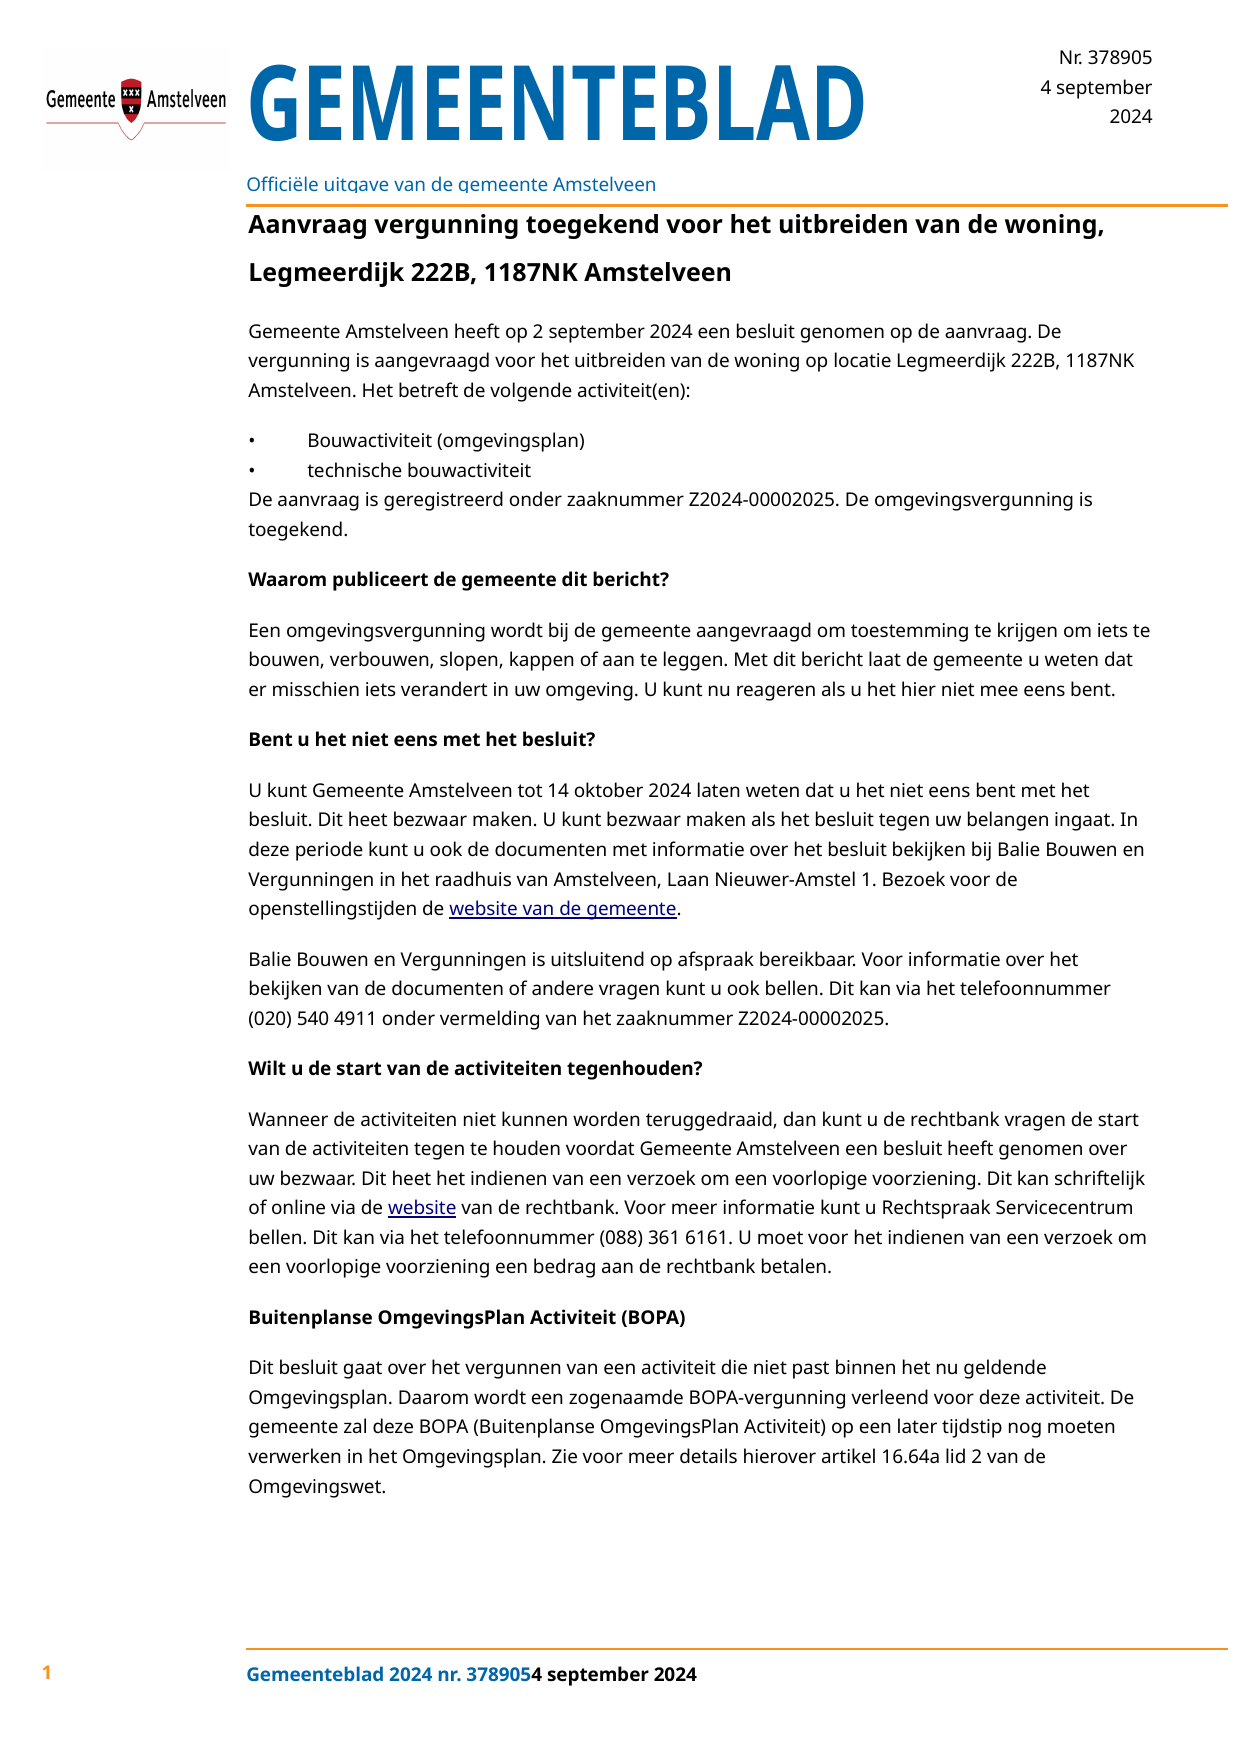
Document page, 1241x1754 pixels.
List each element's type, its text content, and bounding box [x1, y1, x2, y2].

text Een omgevingsvergunning wordt bij de gemeente aangevraagd om toestemming te krijgen om iets te bouwen, verbouwen, slopen, kappen of aan te leggen. Met dit bericht laat de gemeente u weten dat er misschien iets verandert in uw omgeving. U kunt nu reageren als u het hier niet mee eens bent. [248, 617, 1152, 702]
text Gemeente Amstelveen heeft op 2 september 2024 een besluit genomen op de aanvraag. De vergunning is aangevraagd voor het uitbreiden van de woning op locatie Legmeerdijk 222B, 1187NK Amstelveen. Het betreft de volgende activiteit(en): [248, 318, 1152, 403]
text Wilt u de start van de activiteiten tegenhouden? [248, 1055, 1152, 1081]
text Dit besluit gaat over het vergunnen van een activiteit die niet past binnen het nu geldende Omgevingsplan. Daarom wordt een zogenaamde BOPA-vergunning verleend voor deze activiteit. De gemeente zal deze BOPA (Buitenplanse OmgevingsPlan Activiteit) op een later tijdstip nog moeten verwerken in het Omgevingsplan. Zie voor meer details hierover artikel 16.64a lid 2 van de Omgevingswet. [248, 1354, 1152, 1499]
text Wanneer de activiteiten niet kunnen worden teruggedraaid, dan kunt u de rechtbank vragen de start van de activiteiten tegen te houden voordat Gemeente Amstelveen een besluit heeft genomen over uw bezwaar. Dit heet het indienen van een verzoek om een voorlopige voorziening. Dit kan schriftelijk of online via de website van de rechtbank. Voor meer informatie kunt u Rechtspraak Servicecentrum bellen. Dit kan via het telefoonnummer (088) 361 6161. U moet voor het indienen van een verzoek om een voorlopige voorziening een bedrag aan de rechtbank betalen. [248, 1106, 1152, 1279]
text De aanvraag is geregistreerd onder zaaknummer Z2024-00002025. De omgevingsvergunning is toegekend. [248, 487, 1152, 542]
text Bent u het niet eens met het besluit? [248, 727, 1152, 752]
text U kunt Gemeente Amstelveen tot 14 oktober 2024 laten weten dat u het niet eens bent met het besluit. Dit heet bezwaar maken. U kunt bezwaar maken als het besluit tegen uw belangen ingaat. In deze periode kunt u ook de documenten met informatie over het besluit bekijken bij Balie Bouwen en Vergunningen in het raadhuis van Amstelveen, Laan Nieuwer-Amstel 1. Bezoek voor de openstellingstijden de website van de gemeente. [248, 777, 1152, 921]
text Buitenplanse OmgevingsPlan Activiteit (BOPA) [248, 1304, 1152, 1330]
list technische bouwactiviteit [248, 457, 1152, 483]
text Waarom publiceert de gemeente dit bericht? [248, 567, 1152, 592]
text Balie Bouwen en Vergunningen is uitsluitend op afspraak bereikbaar. Voor informatie over het bekijken van de documenten of andere vragen kunt u ook bellen. Dit kan via het telefoonnummer (020) 540 4911 onder vermelding van het zaaknummer Z2024-00002025. [248, 946, 1152, 1031]
text Aanvraag vergunning toegekend voor het uitbreiden van de woning, Legmeerdijk 222B, 1187NK Amstelveen [248, 207, 1152, 288]
picture [41, 47, 231, 172]
list Bouwactiviteit (omgevingsplan) [248, 427, 1152, 453]
